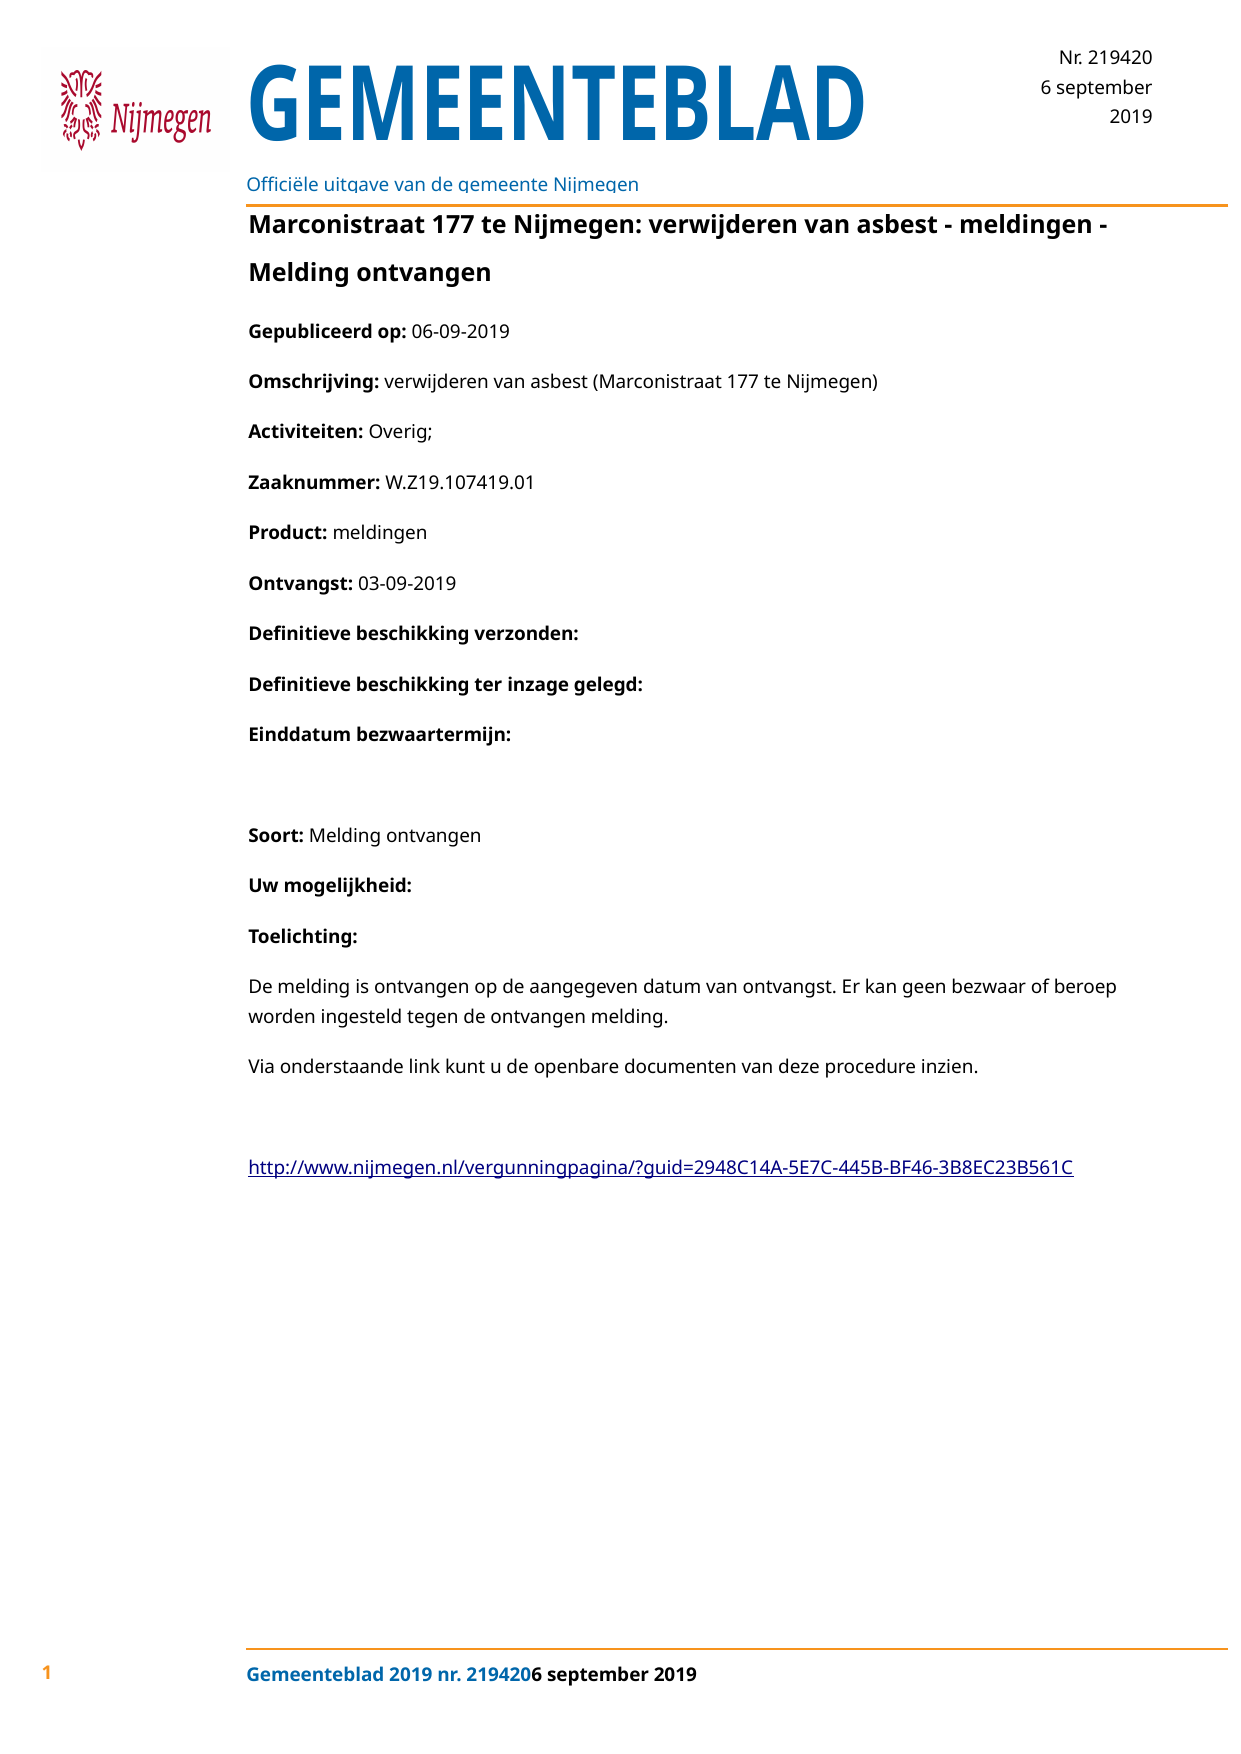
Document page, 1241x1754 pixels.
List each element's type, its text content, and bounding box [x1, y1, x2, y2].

text Uw mogelijkheid: [248, 872, 1152, 898]
text Product: meldingen [248, 519, 1152, 545]
text Ontvangst: 03-09-2019 [248, 570, 1152, 596]
text Toelichting: [248, 923, 1152, 949]
text Zaaknummer: W.Z19.107419.01 [248, 469, 1152, 495]
text Einddatum bezwaartermijn: [248, 721, 1152, 747]
picture [41, 47, 231, 172]
text Activiteiten: Overig; [248, 419, 1152, 444]
text De melding is ontvangen op de aangegeven datum van ontvangst. Er kan geen bezwaar of beroep worden ingesteld tegen de ontvangen melding. [248, 973, 1152, 1029]
text Gepubliceerd op: 06-09-2019 [248, 318, 1152, 344]
text Soort: Melding ontvangen [248, 822, 1152, 848]
text Definitieve beschikking verzonden: [248, 620, 1152, 646]
text Marconistraat 177 te Nijmegen: verwijderen van asbest - meldingen - Melding ontvangen [248, 207, 1152, 288]
text Via onderstaande link kunt u de openbare documenten van deze procedure inzien. [248, 1053, 1152, 1079]
text Definitieve beschikking ter inzage gelegd: [248, 671, 1152, 697]
text http://www.nijmegen.nl/vergunningpagina/?guid=2948C14A-5E7C-445B-BF46-3B8EC23B561C [248, 1154, 1152, 1180]
text Omschrijving: verwijderen van asbest (Marconistraat 177 te Nijmegen) [248, 368, 1152, 394]
